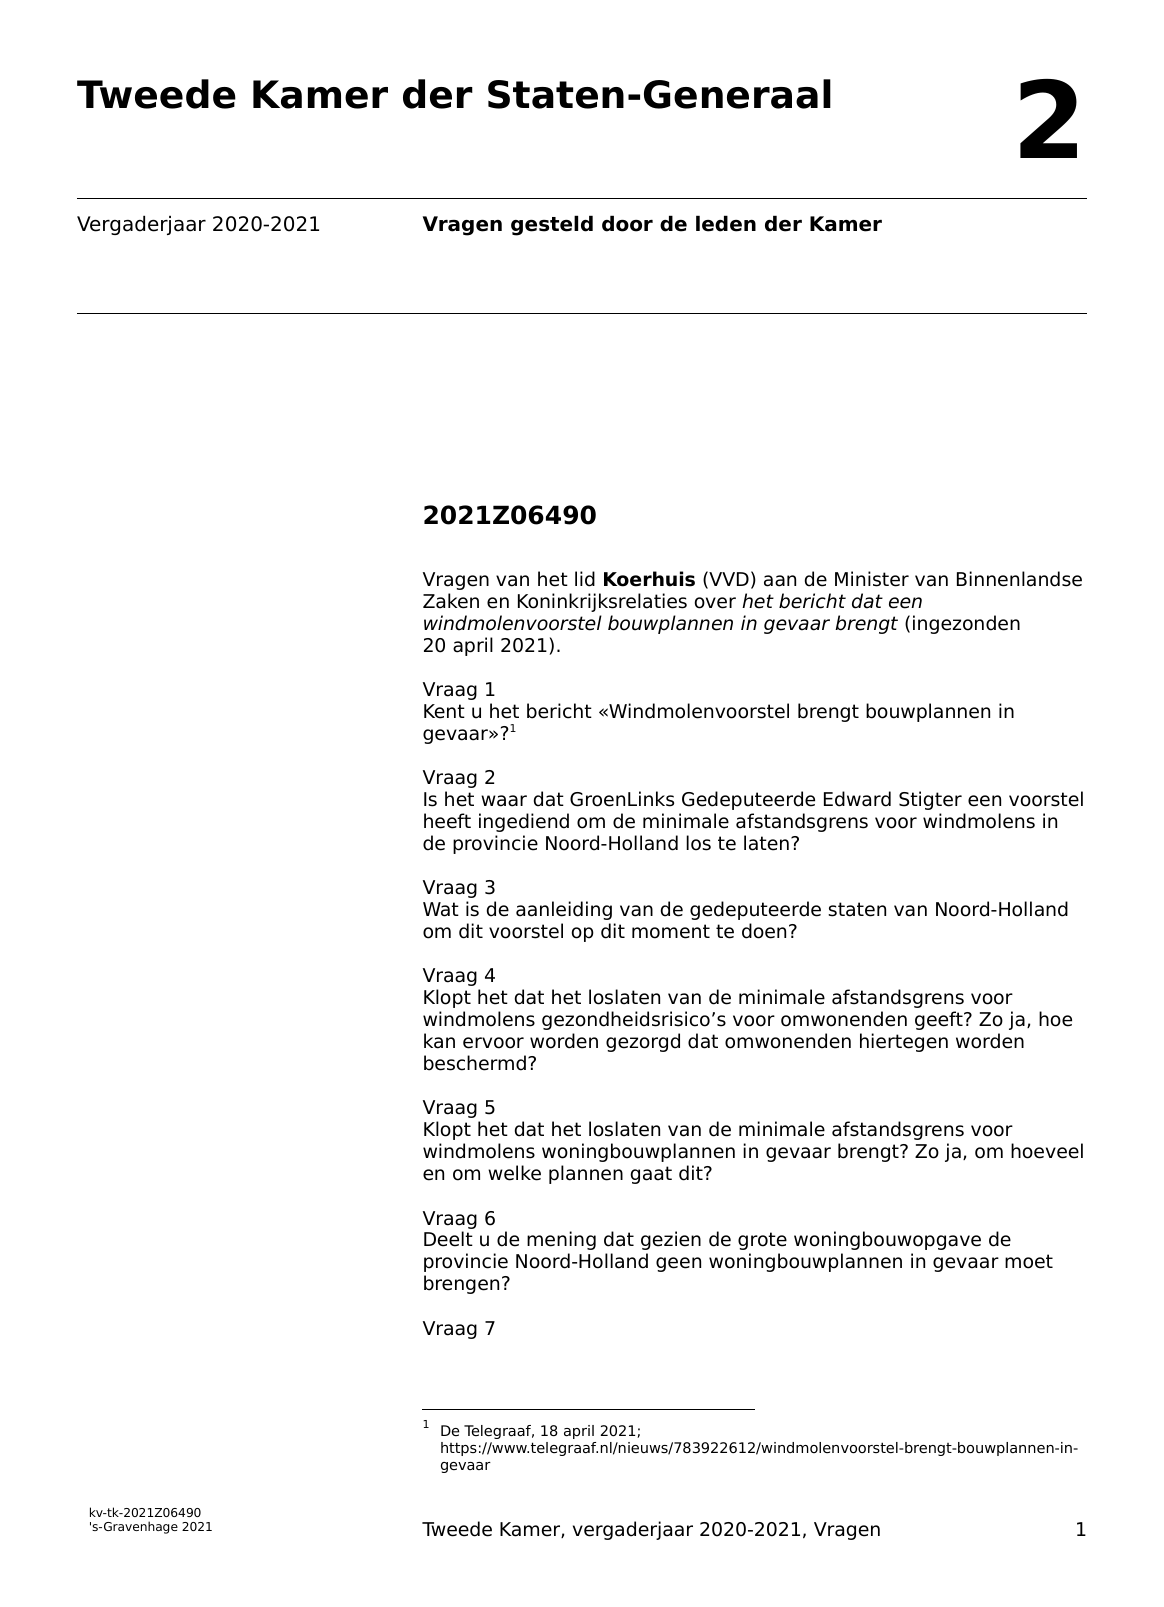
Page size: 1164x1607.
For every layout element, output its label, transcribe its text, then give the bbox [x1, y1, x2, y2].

text kv-tk-2021Z06490 [88, 1506, 323, 1520]
text 's-Gravenhage 2021 [88, 1520, 323, 1534]
text Vraag 7 [422, 1317, 1087, 1339]
table_header Tweede Kamer der Staten-Generaal [77, 59, 886, 198]
table_cell Vragen gesteld door de leden der Kamer [422, 199, 1087, 313]
text Wat is de aanleiding van de gedeputeerde staten van Noord-Holland om dit voorstel op dit moment te doen? [422, 899, 1087, 943]
text Vraag 2 [422, 767, 1087, 789]
text Vraag 5 [422, 1097, 1087, 1119]
text Vraag 1 [422, 679, 1087, 701]
text De Telegraaf, 18 april 2021; https://www.telegraaf.nl/nieuws/783922612/windmolenvoorstel-brengt-bouwplannen-in-gevaar [422, 1418, 1087, 1474]
text Vraag 3 [422, 877, 1087, 899]
table_cell Vergaderjaar 2020-2021 [77, 199, 422, 313]
text Klopt het dat het loslaten van de minimale afstandsgrens voor windmolens gezondheidsrisico’s voor omwonenden geeft? Zo ja, hoe kan ervoor worden gezorgd dat omwonenden hiertegen worden beschermd? [422, 987, 1087, 1075]
table_header 2 [886, 59, 1087, 198]
text Is het waar dat GroenLinks Gedeputeerde Edward Stigter een voorstel heeft ingediend om de minimale afstandsgrens voor windmolens in de provincie Noord-Holland los te laten? [422, 789, 1087, 855]
text Deelt u de mening dat gezien de grote woningbouwopgave de provincie Noord-Holland geen woningbouwplannen in gevaar moet brengen? [422, 1229, 1087, 1295]
text Vraag 6 [422, 1207, 1087, 1229]
text Vragen van het lid Koerhuis (VVD) aan de Minister van Binnenlandse Zaken en Koninkrijksrelaties over het bericht dat een windmolenvoorstel bouwplannen in gevaar brengt (ingezonden 20 april 2021). [422, 569, 1087, 657]
text Kent u het bericht «Windmolenvoorstel brengt bouwplannen in gevaar»? [422, 701, 1087, 745]
text 2021Z06490 [422, 501, 1087, 531]
text Klopt het dat het loslaten van de minimale afstandsgrens voor windmolens woningbouwplannen in gevaar brengt? Zo ja, om hoeveel en om welke plannen gaat dit? [422, 1119, 1087, 1185]
text Vraag 4 [422, 965, 1087, 987]
